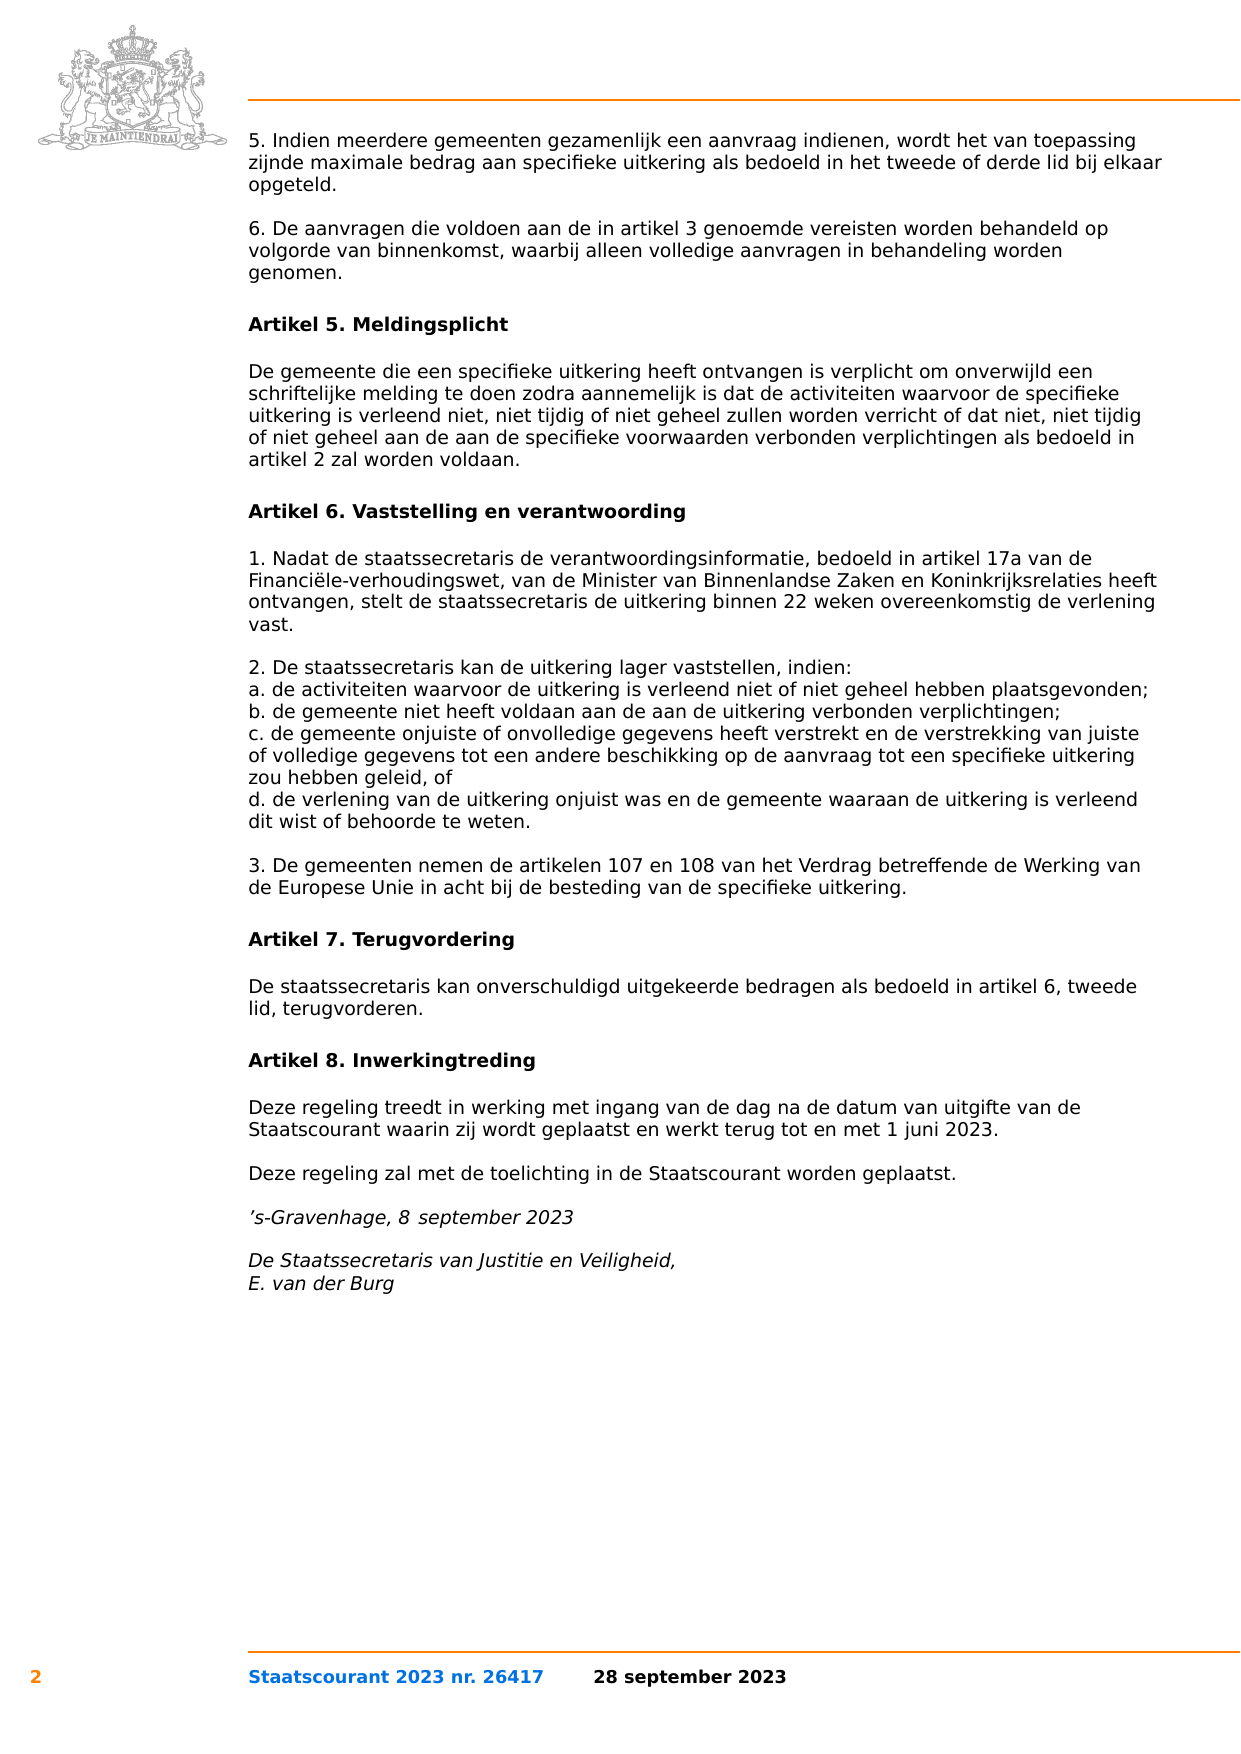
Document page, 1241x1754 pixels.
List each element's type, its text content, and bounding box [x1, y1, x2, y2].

text De staatssecretaris kan onverschuldigd uitgekeerde bedragen als bedoeld in artikel 6, tweede lid, terugvorderen. [248, 976, 1163, 1020]
text 6. De aanvragen die voldoen aan de in artikel 3 genoemde vereisten worden behandeld op volgorde van binnenkomst, waarbij alleen volledige aanvragen in behandeling worden genomen. [248, 218, 1163, 284]
text ’s-Gravenhage, 8 september 2023 [248, 1207, 1163, 1228]
text Deze regeling zal met de toelichting in de Staatscourant worden geplaatst. [248, 1163, 1163, 1185]
text 5. Indien meerdere gemeenten gezamenlijk een aanvraag indienen, wordt het van toepassing zijnde maximale bedrag aan specifieke uitkering als bedoeld in het tweede of derde lid bij elkaar opgeteld. [248, 130, 1163, 196]
text c. de gemeente onjuiste of onvolledige gegevens heeft verstrekt en de verstrekking van juiste of volledige gegevens tot een andere beschikking op de aanvraag tot een specifieke uitkering zou hebben geleid, of [248, 723, 1163, 789]
text a. de activiteiten waarvoor de uitkering is verleend niet of niet geheel hebben plaatsgevonden; [248, 679, 1163, 701]
picture [38, 25, 227, 150]
text 2. De staatssecretaris kan de uitkering lager vaststellen, indien: [248, 657, 1163, 679]
subtitle Artikel 5. Meldingsplicht [248, 314, 1163, 336]
subtitle Artikel 7. Terugvordering [248, 929, 1163, 951]
subtitle Artikel 6. Vaststelling en verantwoording [248, 501, 1163, 522]
text 3. De gemeenten nemen de artikelen 107 en 108 van het Verdrag betreffende de Werking van de Europese Unie in acht bij de besteding van de specifieke uitkering. [248, 855, 1163, 899]
text De gemeente die een specifieke uitkering heeft ontvangen is verplicht om onverwijld een schriftelijke melding te doen zodra aannemelijk is dat de activiteiten waarvoor de specifieke uitkering is verleend niet, niet tijdig of niet geheel zullen worden verricht of dat niet, niet tijdig of niet geheel aan de aan de specifieke voorwaarden verbonden verplichtingen als bedoeld in artikel 2 zal worden voldaan. [248, 361, 1163, 471]
text De Staatssecretaris van Justitie en Veiligheid, E. van der Burg [248, 1250, 1163, 1294]
text d. de verlening van de uitkering onjuist was en de gemeente waaraan de uitkering is verleend dit wist of behoorde te weten. [248, 789, 1163, 833]
text b. de gemeente niet heeft voldaan aan de aan de uitkering verbonden verplichtingen; [248, 701, 1163, 723]
subtitle Artikel 8. Inwerkingtreding [248, 1050, 1163, 1072]
text Deze regeling treedt in werking met ingang van de dag na de datum van uitgifte van de Staatscourant waarin zij wordt geplaatst en werkt terug tot en met 1 juni 2023. [248, 1097, 1163, 1141]
text 1. Nadat de staatssecretaris de verantwoordingsinformatie, bedoeld in artikel 17a van de Financiële-verhoudingswet, van de Minister van Binnenlandse Zaken en Koninkrijksrelaties heeft ontvangen, stelt de staatssecretaris de uitkering binnen 22 weken overeenkomstig de verlening vast. [248, 547, 1163, 635]
